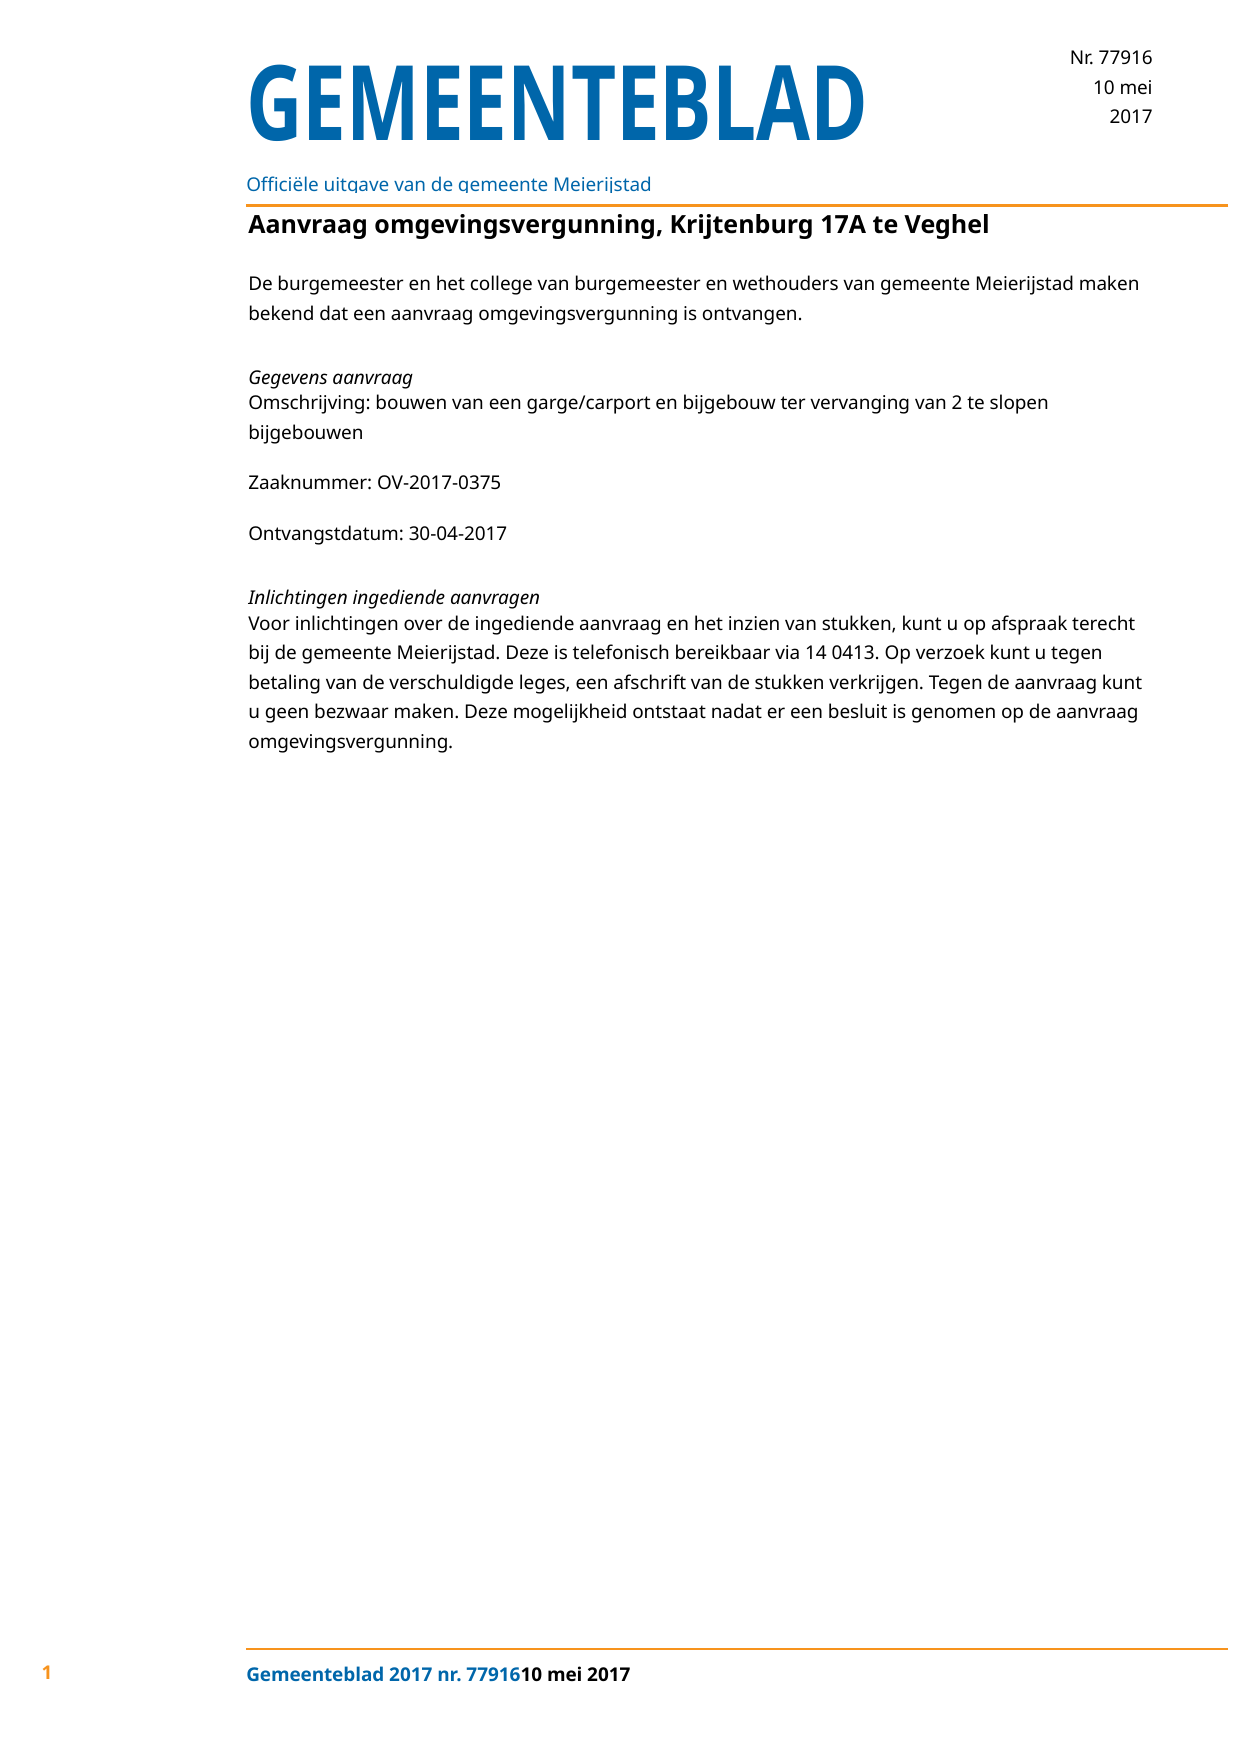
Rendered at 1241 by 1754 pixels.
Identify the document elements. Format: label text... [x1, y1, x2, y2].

text Gegevens aanvraag [248, 364, 1152, 389]
text Zaaknummer: OV-2017-0375 [248, 469, 1152, 495]
text Aanvraag omgevingsvergunning, Krijtenburg 17A te Veghel [248, 207, 1152, 241]
text Omschrijving: bouwen van een garge/carport en bijgebouw ter vervanging van 2 te slopen bijgebouwen [248, 389, 1152, 445]
picture [41, 47, 231, 172]
text Ontvangstdatum: 30-04-2017 [248, 520, 1152, 546]
text De burgemeester en het college van burgemeester en wethouders van gemeente Meierijstad maken bekend dat een aanvraag omgevingsvergunning is ontvangen. [248, 270, 1152, 326]
text Voor inlichtingen over de ingediende aanvraag en het inzien van stukken, kunt u op afspraak terecht bij de gemeente Meierijstad. Deze is telefonisch bereikbaar via 14 0413. Op verzoek kunt u tegen betaling van de verschuldigde leges, een afschrift van de stukken verkrijgen. Tegen de aanvraag kunt u geen bezwaar maken. Deze mogelijkheid ontstaat nadat er een besluit is genomen op de aanvraag omgevingsvergunning. [248, 610, 1152, 754]
text Inlichtingen ingediende aanvragen [248, 584, 1152, 610]
